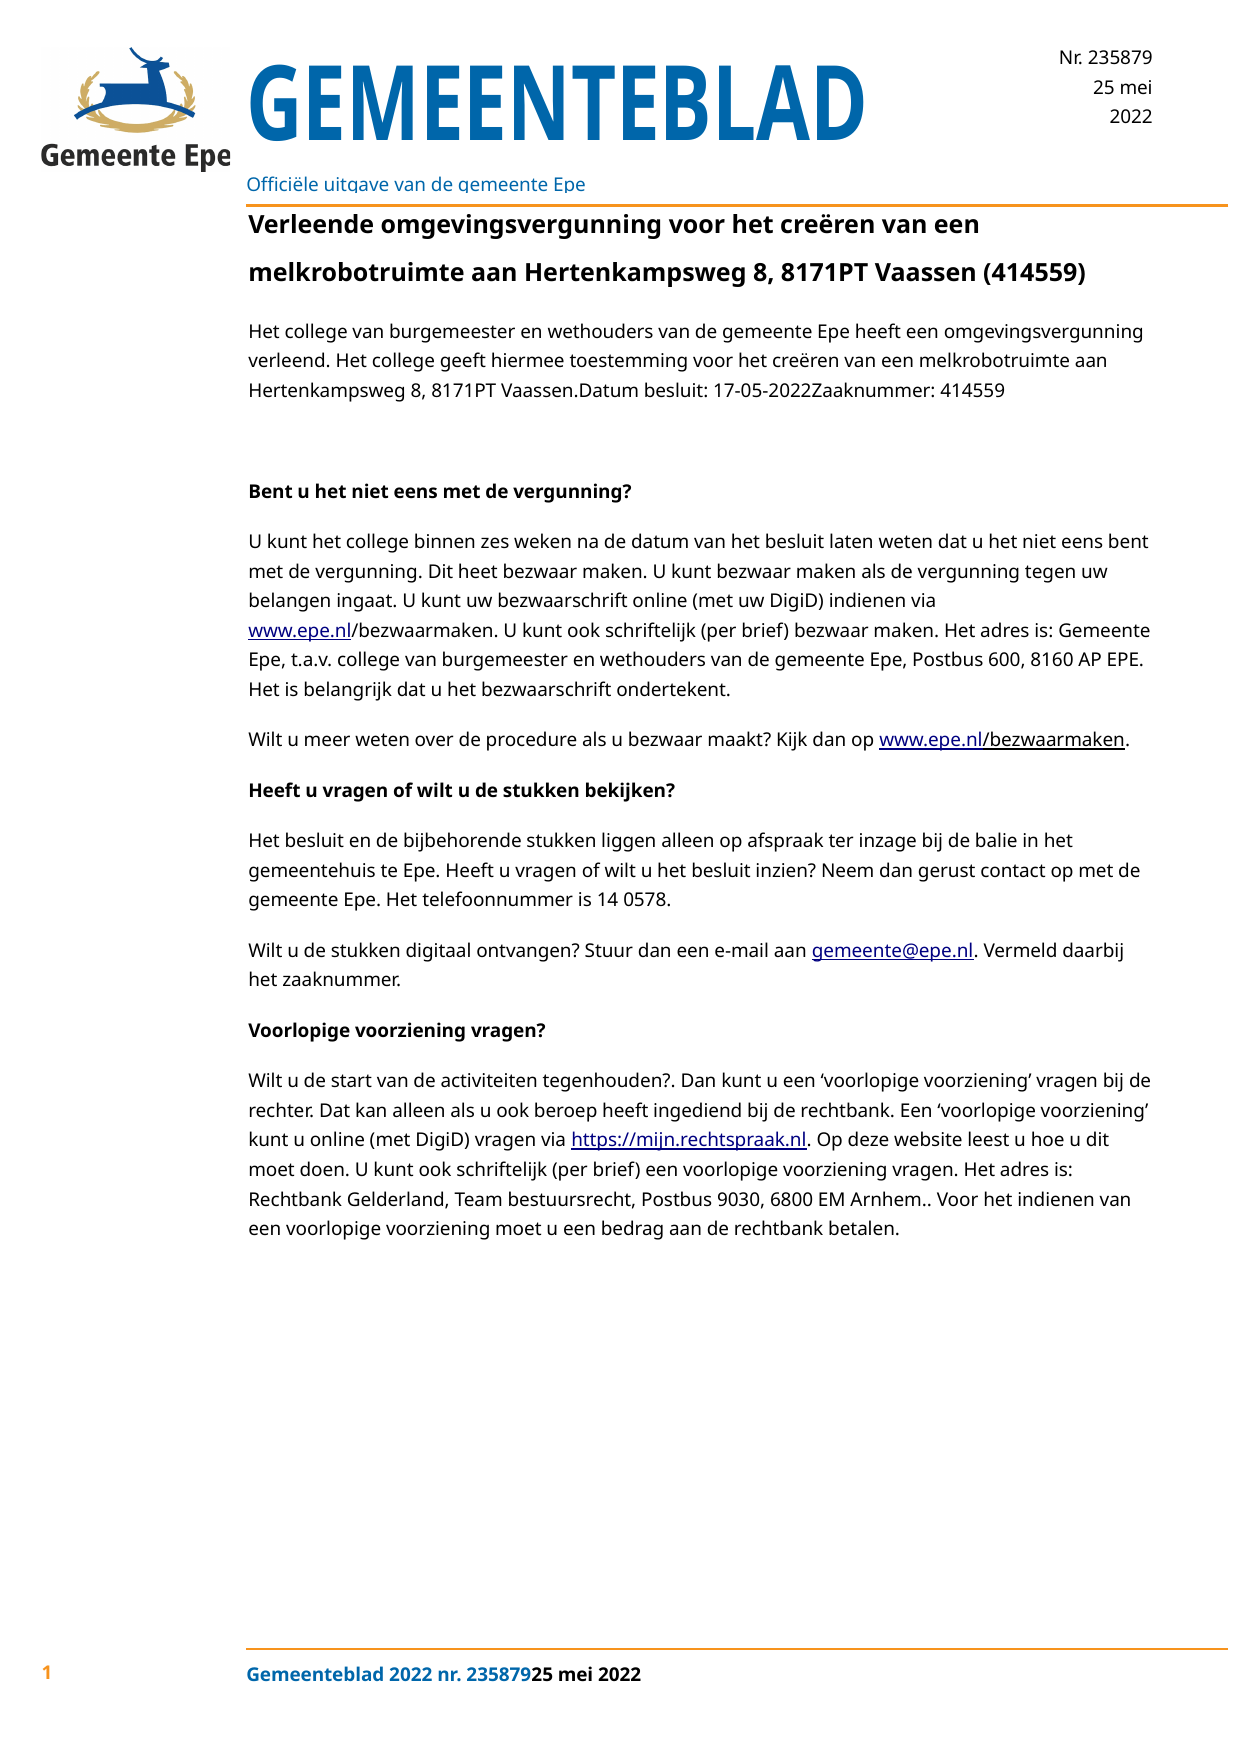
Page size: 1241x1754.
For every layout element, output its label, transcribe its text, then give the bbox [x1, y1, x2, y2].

text Het besluit en de bijbehorende stukken liggen alleen op afspraak ter inzage bij de balie in het gemeentehuis te Epe. Heeft u vragen of wilt u het besluit inzien? Neem dan gerust contact op met de gemeente Epe. Het telefoonnummer is 14 0578. [248, 827, 1152, 912]
picture [41, 47, 231, 172]
text Het college van burgemeester en wethouders van de gemeente Epe heeft een omgevingsvergunning verleend. Het college geeft hiermee toestemming voor het creëren van een melkrobotruimte aan Hertenkampsweg 8, 8171PT Vaassen.Datum besluit: 17-05-2022Zaaknummer: 414559 [248, 318, 1152, 403]
text Bent u het niet eens met de vergunning? [248, 478, 1152, 504]
text Verleende omgevingsvergunning voor het creëren van een melkrobotruimte aan Hertenkampsweg 8, 8171PT Vaassen (414559) [248, 207, 1152, 288]
text Heeft u vragen of wilt u de stukken bekijken? [248, 777, 1152, 803]
text Wilt u meer weten over de procedure als u bezwaar maakt? Kijk dan op www.epe.nl/bezwaarmaken. [248, 727, 1152, 752]
text Voorlopige voorziening vragen? [248, 1017, 1152, 1043]
text U kunt het college binnen zes weken na de datum van het besluit laten weten dat u het niet eens bent met de vergunning. Dit heet bezwaar maken. U kunt bezwaar maken als de vergunning tegen uw belangen ingaat. U kunt uw bezwaarschrift online (met uw DigiD) indienen via www.epe.nl/bezwaarmaken. U kunt ook schriftelijk (per brief) bezwaar maken. Het adres is: Gemeente Epe, t.a.v. college van burgemeester en wethouders van de gemeente Epe, Postbus 600, 8160 AP EPE. Het is belangrijk dat u het bezwaarschrift ondertekent. [248, 528, 1152, 702]
text Wilt u de start van de activiteiten tegenhouden?. Dan kunt u een ‘voorlopige voorziening’ vragen bij de rechter. Dat kan alleen als u ook beroep heeft ingediend bij de rechtbank. Een ‘voorlopige voorziening’ kunt u online (met DigiD) vragen via https://mijn.rechtspraak.nl. Op deze website leest u hoe u dit moet doen. U kunt ook schriftelijk (per brief) een voorlopige voorziening vragen. Het adres is: Rechtbank Gelderland, Team bestuursrecht, Postbus 9030, 6800 EM Arnhem.. Voor het indienen van een voorlopige voorziening moet u een bedrag aan de rechtbank betalen. [248, 1067, 1152, 1241]
text Wilt u de stukken digitaal ontvangen? Stuur dan een e-mail aan gemeente@epe.nl. Vermeld daarbij het zaaknummer. [248, 937, 1152, 992]
